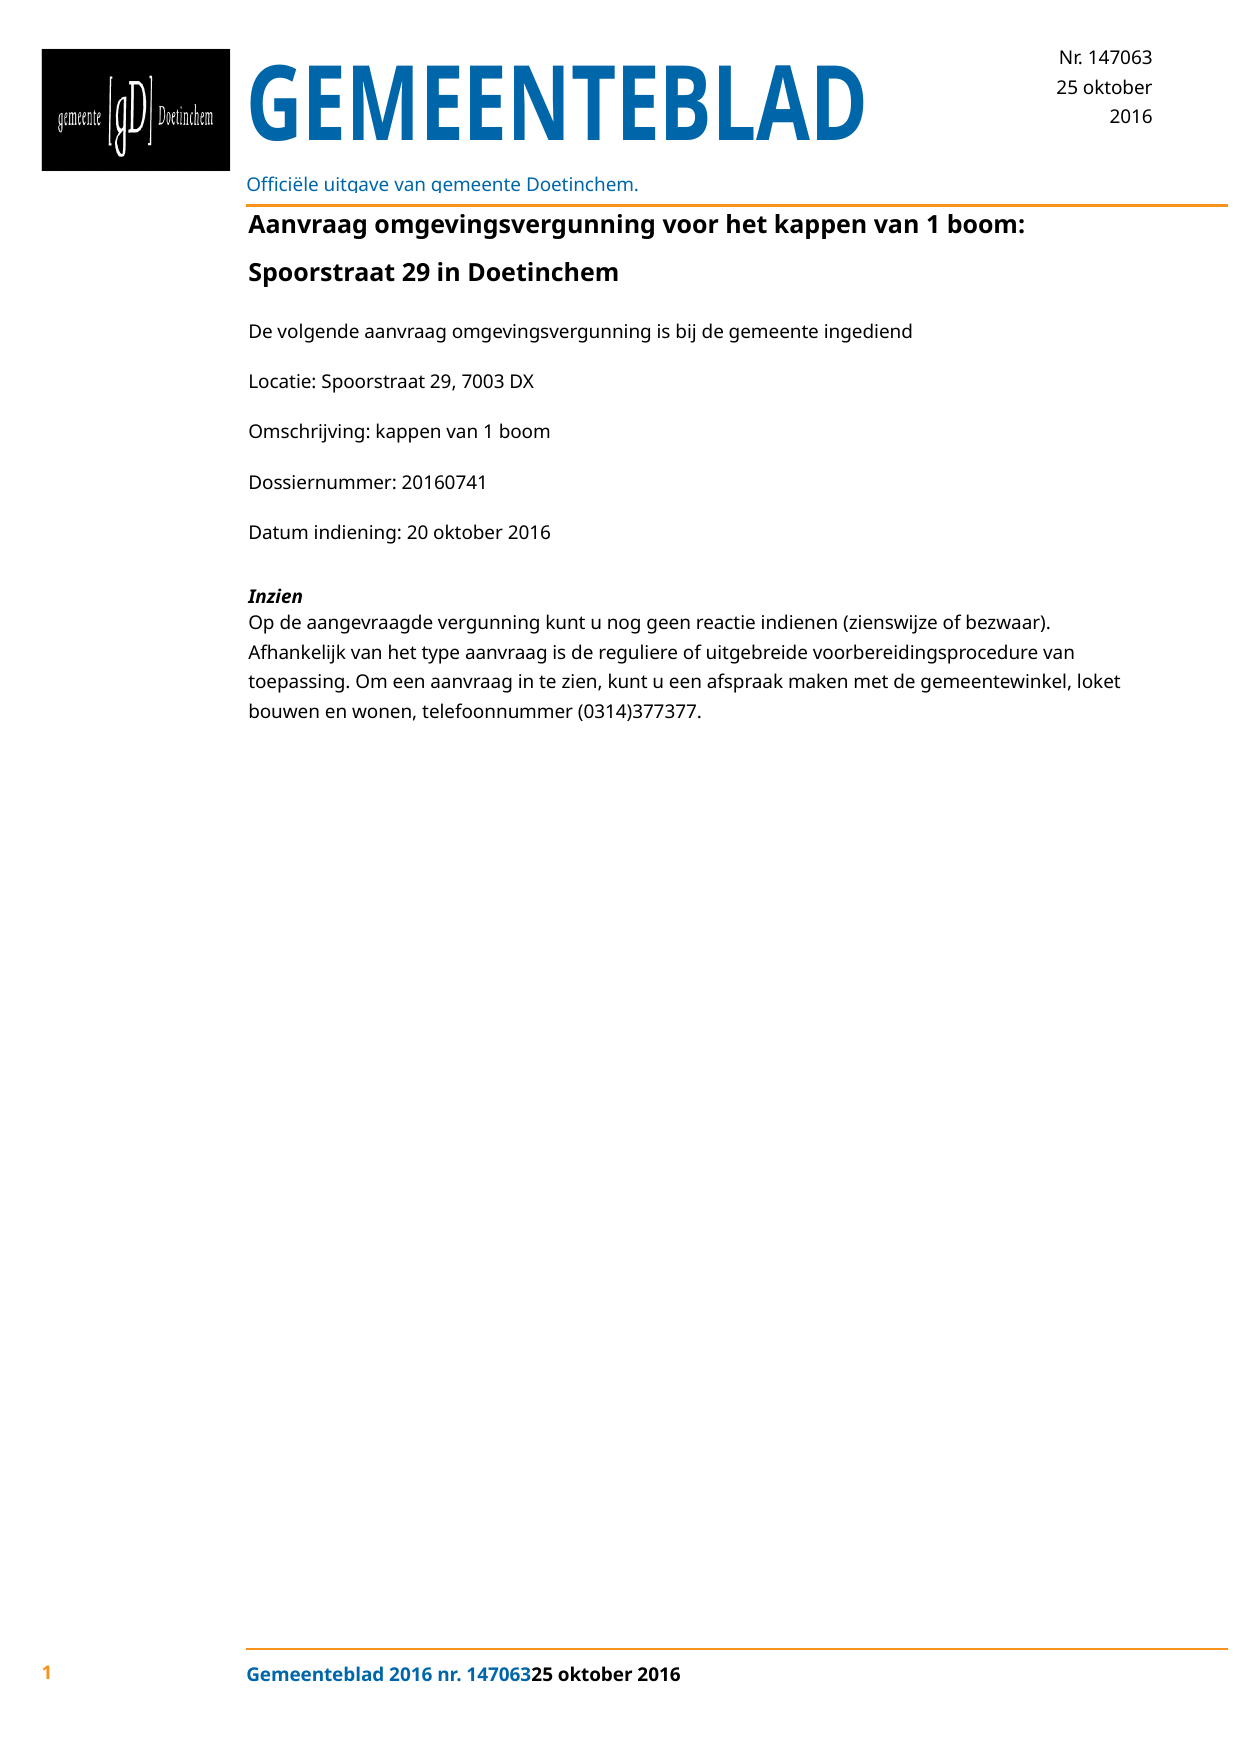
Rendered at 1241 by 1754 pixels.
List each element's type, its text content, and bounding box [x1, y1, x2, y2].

picture [41, 47, 231, 172]
text Aanvraag omgevingsvergunning voor het kappen van 1 boom: Spoorstraat 29 in Doetinchem [248, 207, 1152, 288]
text De volgende aanvraag omgevingsvergunning is bij de gemeente ingediend [248, 318, 1152, 344]
text Locatie: Spoorstraat 29, 7003 DX [248, 368, 1152, 394]
text Op de aangevraagde vergunning kunt u nog geen reactie indienen (zienswijze of bezwaar). Afhankelijk van het type aanvraag is de reguliere of uitgebreide voorbereidingsprocedure van toepassing. Om een aanvraag in te zien, kunt u een afspraak maken met de gemeentewinkel, loket bouwen en wonen, telefoonnummer (0314)377377. [248, 609, 1152, 724]
text Omschrijving: kappen van 1 boom [248, 419, 1152, 444]
text Inzien [248, 583, 1152, 609]
text Datum indiening: 20 oktober 2016 [248, 519, 1152, 545]
text Dossiernummer: 20160741 [248, 469, 1152, 495]
